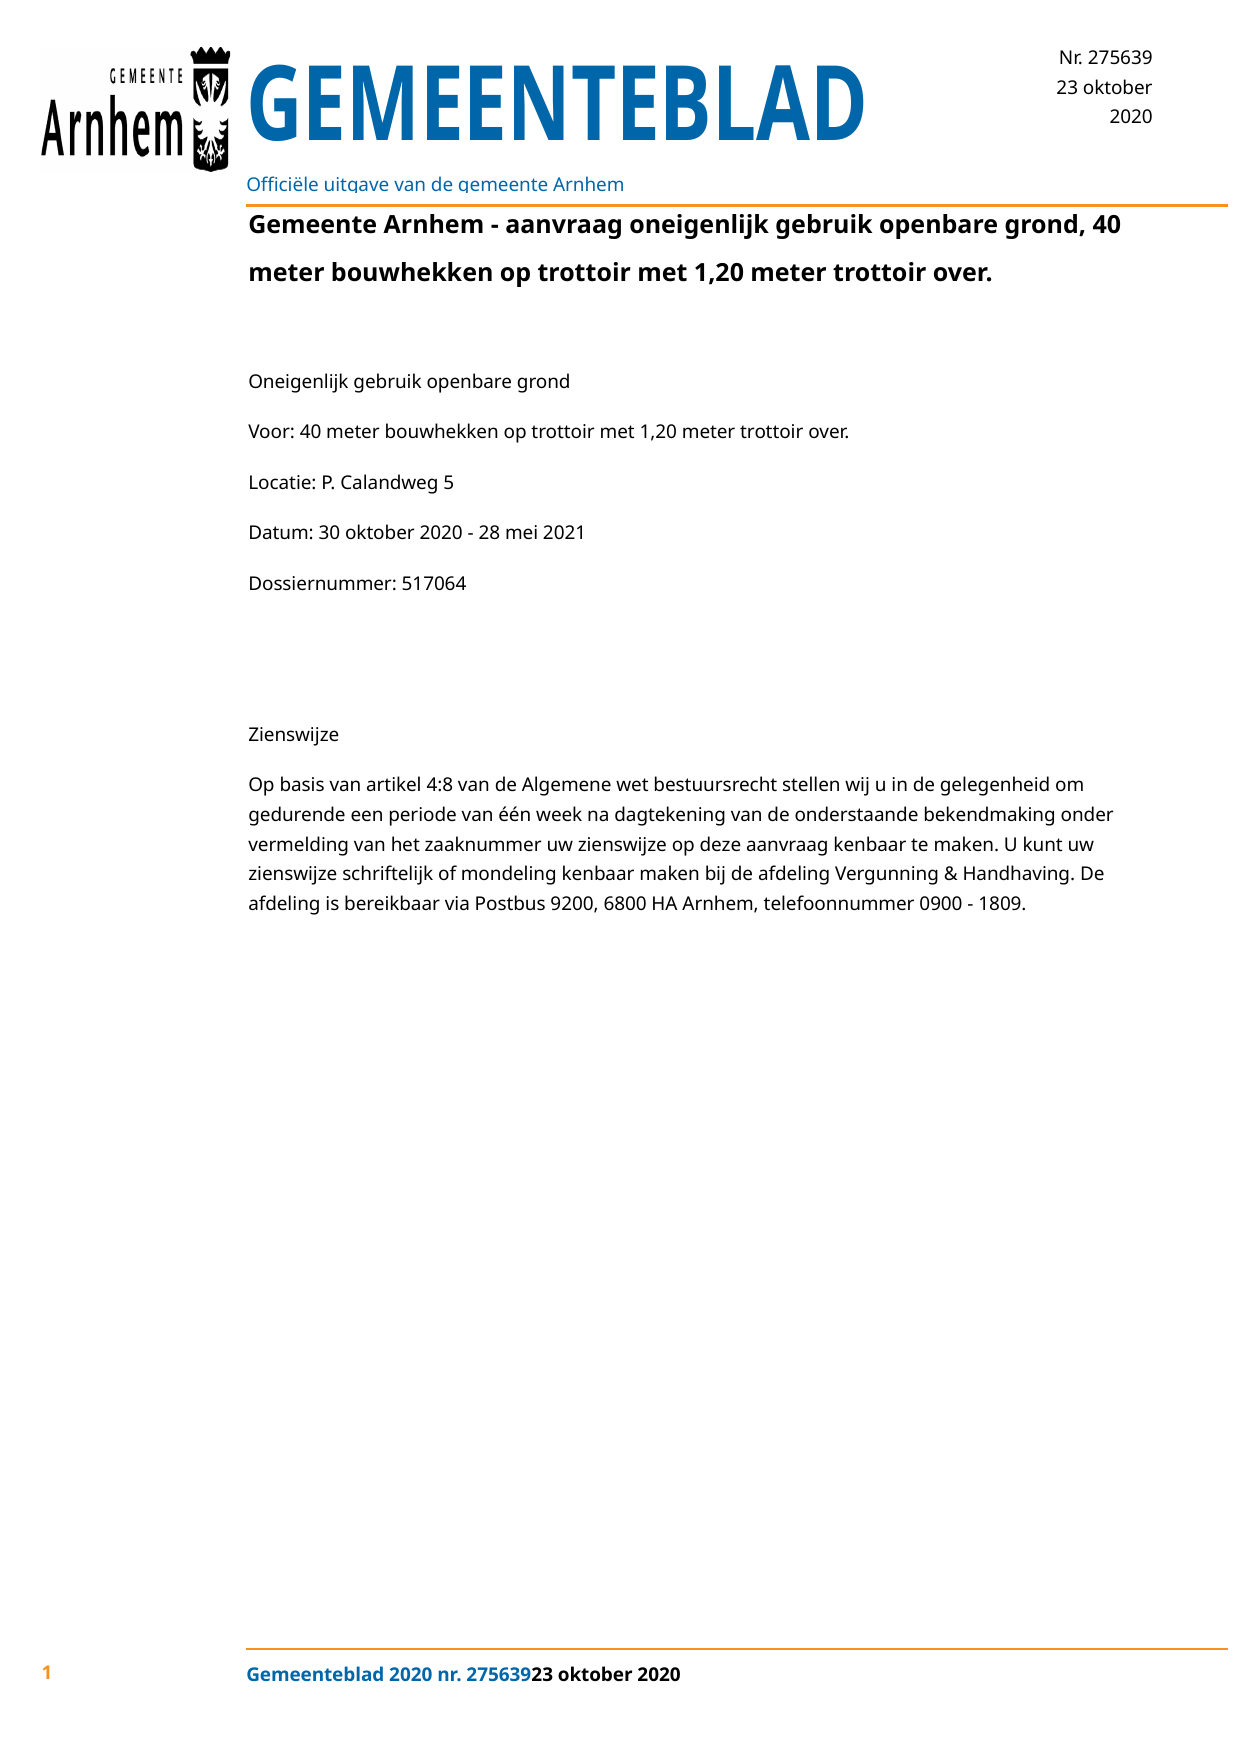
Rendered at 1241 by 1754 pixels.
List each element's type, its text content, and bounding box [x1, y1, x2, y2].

text Voor: 40 meter bouwhekken op trottoir met 1,20 meter trottoir over. [248, 419, 1152, 444]
text Op basis van artikel 4:8 van de Algemene wet bestuursrecht stellen wij u in de gelegenheid om gedurende een periode van één week na dagtekening van de onderstaande bekendmaking onder vermelding van het zaaknummer uw zienswijze op deze aanvraag kenbaar te maken. U kunt uw zienswijze schriftelijk of mondeling kenbaar maken bij de afdeling Vergunning & Handhaving. De afdeling is bereikbaar via Postbus 9200, 6800 HA Arnhem, telefoonnummer 0900 - 1809. [248, 772, 1152, 916]
picture [41, 47, 231, 172]
text Locatie: P. Calandweg 5 [248, 469, 1152, 495]
text Datum: 30 oktober 2020 - 28 mei 2021 [248, 519, 1152, 545]
text Dossiernummer: 517064 [248, 570, 1152, 596]
text Zienswijze [248, 721, 1152, 747]
text Gemeente Arnhem - aanvraag oneigenlijk gebruik openbare grond, 40 meter bouwhekken op trottoir met 1,20 meter trottoir over. [248, 207, 1152, 288]
text Oneigenlijk gebruik openbare grond [248, 368, 1152, 394]
